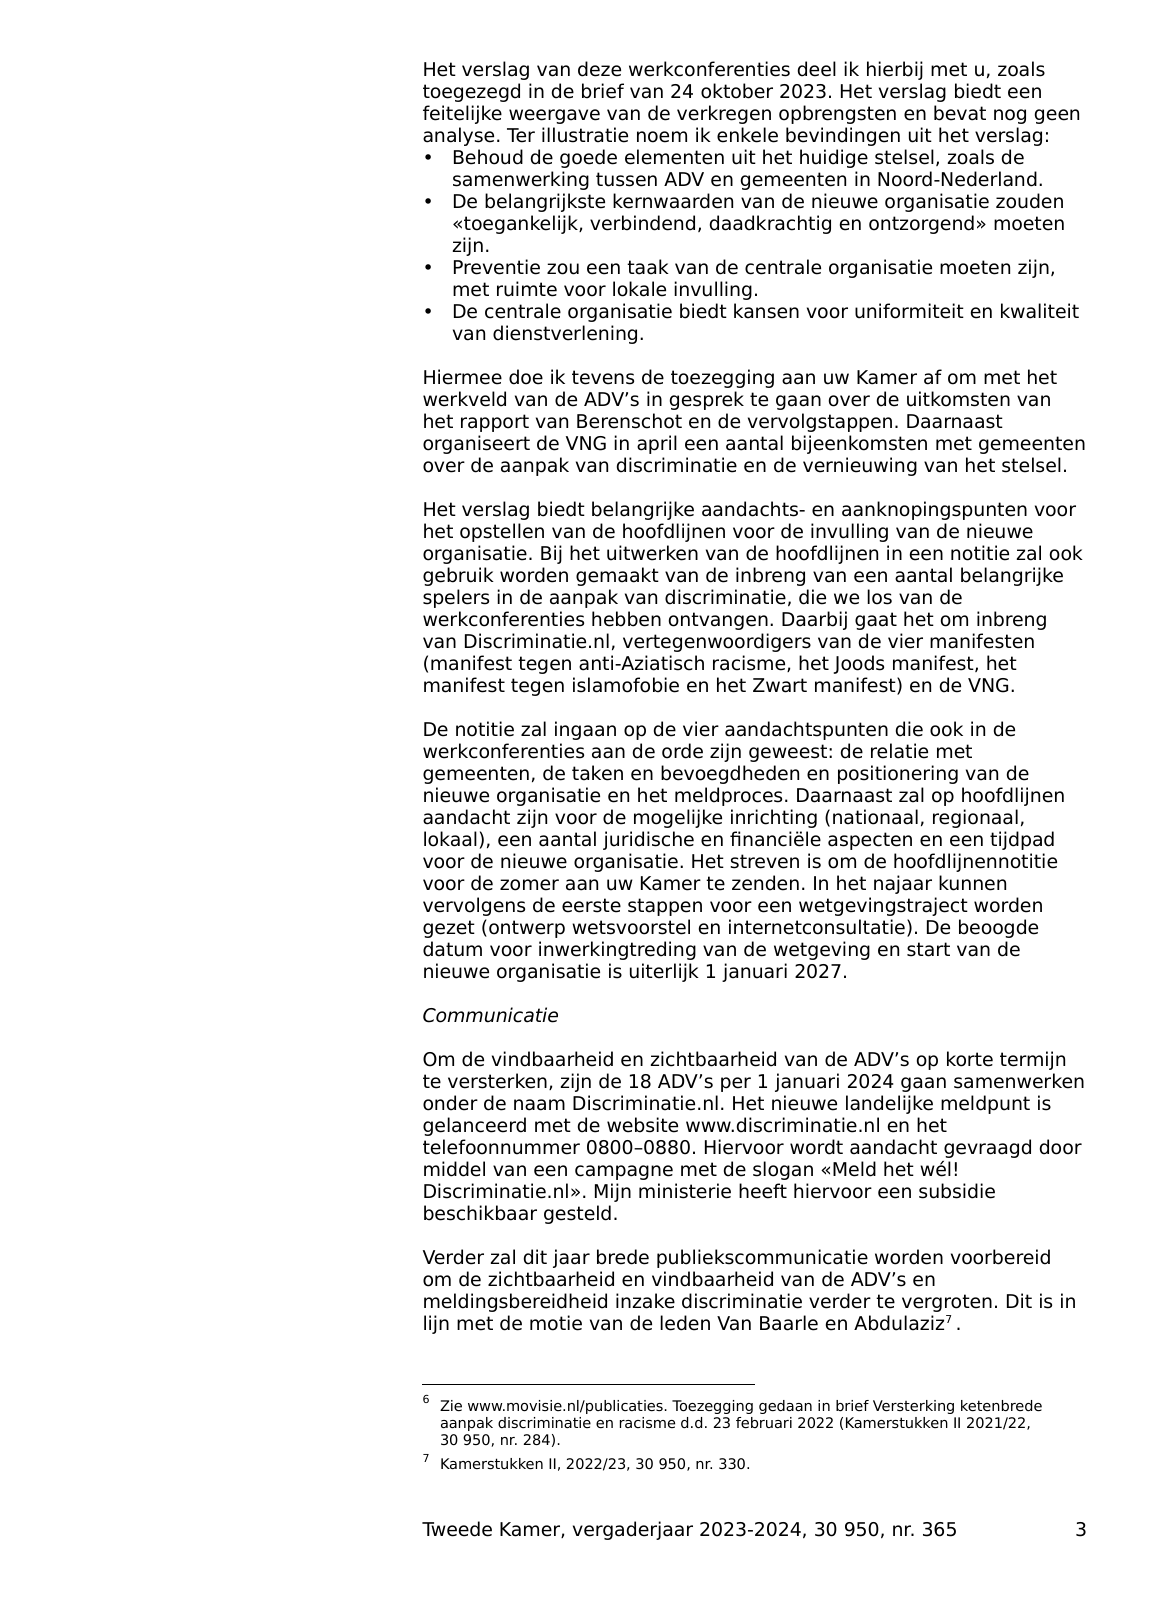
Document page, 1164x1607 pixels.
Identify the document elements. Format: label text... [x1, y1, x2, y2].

text Om de vindbaarheid en zichtbaarheid van de ADV’s op korte termijn te versterken, zijn de 18 ADV’s per 1 januari 2024 gaan samenwerken onder de naam Discriminatie.nl. Het nieuwe landelijke meldpunt is gelanceerd met de website www.discriminatie.nl en het telefoonnummer 0800–0880. Hiervoor wordt aandacht gevraagd door middel van een campagne met de slogan «Meld het wél! Discriminatie.nl». Mijn ministerie heeft hiervoor een subsidie beschikbaar gesteld. [422, 1049, 1087, 1225]
text Het verslag van deze werkconferenties deel ik hierbij met u, zoals toegezegd in de brief van 24 oktober 2023. Het verslag biedt een feitelijke weergave van de verkregen opbrengsten en bevat nog geen analyse. Ter illustratie noem ik enkele bevindingen uit het verslag: [422, 59, 1087, 147]
text • De centrale organisatie biedt kansen voor uniformiteit en kwaliteit van dienstverlening. [422, 301, 1087, 345]
text Zie www.movisie.nl/publicaties. Toezegging gedaan in brief Versterking ketenbrede aanpak discriminatie en racisme d.d. 23 februari 2022 (Kamerstukken II 2021/22, 30 950, nr. 284). [422, 1393, 1087, 1449]
subtitle Communicatie [422, 1005, 1087, 1027]
text Hiermee doe ik tevens de toezegging aan uw Kamer af om met het werkveld van de ADV’s in gesprek te gaan over de uitkomsten van het rapport van Berenschot en de vervolgstappen. Daarnaast organiseert de VNG in april een aantal bijeenkomsten met gemeenten over de aanpak van discriminatie en de vernieuwing van het stelsel. [422, 367, 1087, 477]
text Verder zal dit jaar brede publiekscommunicatie worden voorbereid om de zichtbaarheid en vindbaarheid van de ADV’s en meldingsbereidheid inzake discriminatie verder te vergroten. Dit is in lijn met de motie van de leden Van Baarle en Abdulaziz. [422, 1247, 1087, 1335]
text Het verslag biedt belangrijke aandachts- en aanknopingspunten voor het opstellen van de hoofdlijnen voor de invulling van de nieuwe organisatie. Bij het uitwerken van de hoofdlijnen in een notitie zal ook gebruik worden gemaakt van de inbreng van een aantal belangrijke spelers in de aanpak van discriminatie, die we los van de werkconferenties hebben ontvangen. Daarbij gaat het om inbreng van Discriminatie.nl, vertegenwoordigers van de vier manifesten (manifest tegen anti-Aziatisch racisme, het Joods manifest, het manifest tegen islamofobie en het Zwart manifest) en de VNG. [422, 499, 1087, 697]
text • Preventie zou een taak van de centrale organisatie moeten zijn, met ruimte voor lokale invulling. [422, 257, 1087, 301]
text • De belangrijkste kernwaarden van de nieuwe organisatie zouden «toegankelijk, verbindend, daadkrachtig en ontzorgend» moeten zijn. [422, 191, 1087, 257]
text Kamerstukken II, 2022/23, 30 950, nr. 330. [422, 1452, 1087, 1474]
text De notitie zal ingaan op de vier aandachtspunten die ook in de werkconferenties aan de orde zijn geweest: de relatie met gemeenten, de taken en bevoegdheden en positionering van de nieuwe organisatie en het meldproces. Daarnaast zal op hoofdlijnen aandacht zijn voor de mogelijke inrichting (nationaal, regionaal, lokaal), een aantal juridische en financiële aspecten en een tijdpad voor de nieuwe organisatie. Het streven is om de hoofdlijnennotitie voor de zomer aan uw Kamer te zenden. In het najaar kunnen vervolgens de eerste stappen voor een wetgevingstraject worden gezet (ontwerp wetsvoorstel en internetconsultatie). De beoogde datum voor inwerkingtreding van de wetgeving en start van de nieuwe organisatie is uiterlijk 1 januari 2027. [422, 719, 1087, 983]
text • Behoud de goede elementen uit het huidige stelsel, zoals de samenwerking tussen ADV en gemeenten in Noord-Nederland. [422, 147, 1087, 191]
